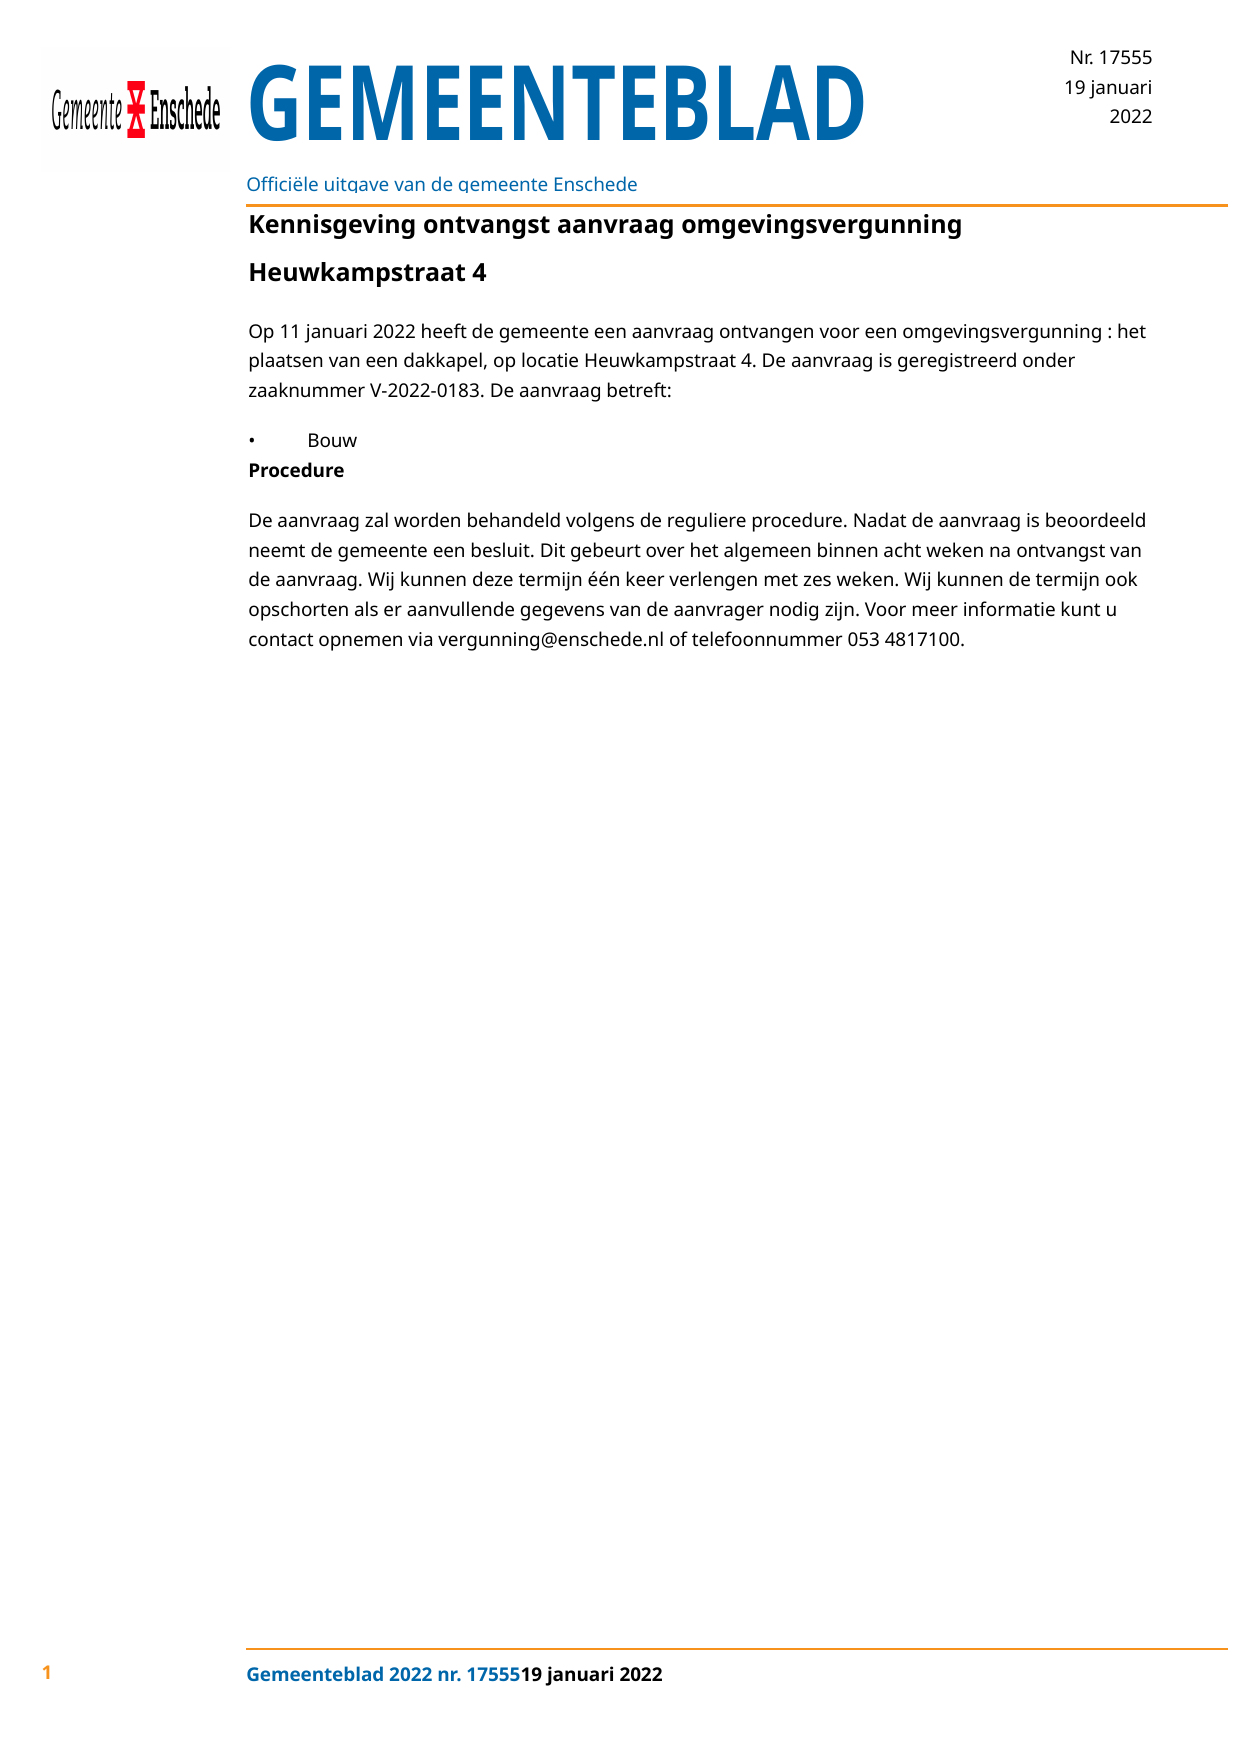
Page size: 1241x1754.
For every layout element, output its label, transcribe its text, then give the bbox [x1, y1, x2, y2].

text Op 11 januari 2022 heeft de gemeente een aanvraag ontvangen voor een omgevingsvergunning : het plaatsen van een dakkapel, op locatie Heuwkampstraat 4. De aanvraag is geregistreerd onder zaaknummer V-2022-0183. De aanvraag betreft: [248, 318, 1152, 403]
text De aanvraag zal worden behandeld volgens de reguliere procedure. Nadat de aanvraag is beoordeeld neemt de gemeente een besluit. Dit gebeurt over het algemeen binnen acht weken na ontvangst van de aanvraag. Wij kunnen deze termijn één keer verlengen met zes weken. Wij kunnen de termijn ook opschorten als er aanvullende gegevens van de aanvrager nodig zijn. Voor meer informatie kunt u contact opnemen via vergunning@enschede.nl of telefoonnummer 053 4817100. [248, 507, 1152, 652]
text Procedure [248, 457, 1152, 483]
picture [41, 47, 231, 172]
text Kennisgeving ontvangst aanvraag omgevingsvergunning Heuwkampstraat 4 [248, 207, 1152, 288]
list Bouw [248, 427, 1152, 453]
